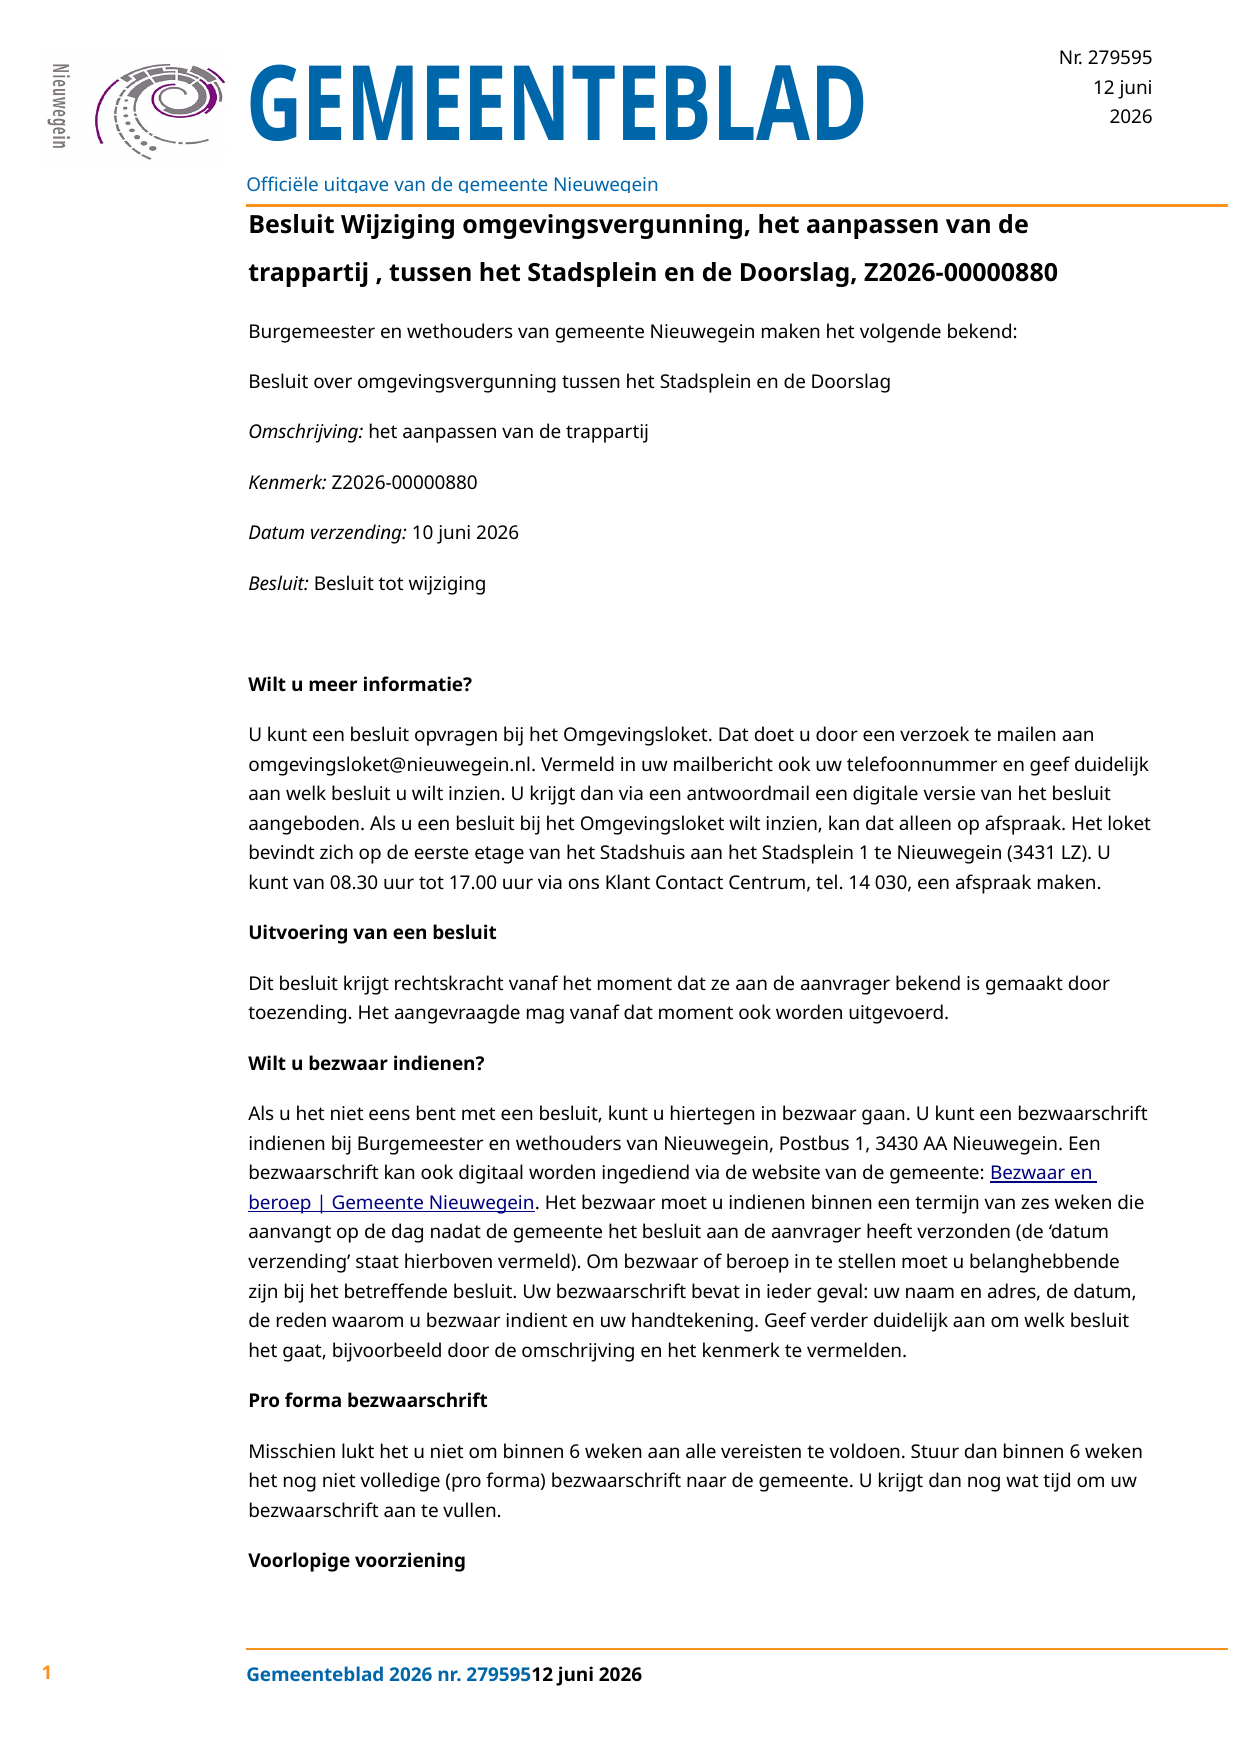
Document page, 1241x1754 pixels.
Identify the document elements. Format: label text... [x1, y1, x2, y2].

text U kunt een besluit opvragen bij het Omgevingsloket. Dat doet u door een verzoek te mailen aan omgevingsloket@nieuwegein.nl. Vermeld in uw mailbericht ook uw telefoonnummer en geef duidelijk aan welk besluit u wilt inzien. U krijgt dan via een antwoordmail een digitale versie van het besluit aangeboden. Als u een besluit bij het Omgevingsloket wilt inzien, kan dat alleen op afspraak. Het loket bevindt zich op de eerste etage van het Stadshuis aan het Stadsplein 1 te Nieuwegein (3431 LZ). U kunt van 08.30 uur tot 17.00 uur via ons Klant Contact Centrum, tel. 14 030, een afspraak maken. [248, 721, 1152, 895]
text Wilt u meer informatie? [248, 671, 1152, 697]
text Misschien lukt het u niet om binnen 6 weken aan alle vereisten te voldoen. Stuur dan binnen 6 weken het nog niet volledige (pro forma) bezwaarschrift naar de gemeente. U krijgt dan nog wat tijd om uw bezwaarschrift aan te vullen. [248, 1438, 1152, 1523]
text Kenmerk: Z2026-00000880 [248, 469, 1152, 495]
text Besluit Wijziging omgevingsvergunning, het aanpassen van de trappartij , tussen het Stadsplein en de Doorslag, Z2026-00000880 [248, 207, 1152, 288]
text Besluit over omgevingsvergunning tussen het Stadsplein en de Doorslag [248, 368, 1152, 394]
picture [41, 47, 231, 172]
text Voorlopige voorziening [248, 1547, 1152, 1573]
text Pro forma bezwaarschrift [248, 1387, 1152, 1413]
text Datum verzending: 10 juni 2026 [248, 519, 1152, 545]
text Omschrijving: het aanpassen van de trappartij [248, 419, 1152, 444]
text Uitvoering van een besluit [248, 919, 1152, 945]
text Dit besluit krijgt rechtskracht vanaf het moment dat ze aan de aanvrager bekend is gemaakt door toezending. Het aangevraagde mag vanaf dat moment ook worden uitgevoerd. [248, 970, 1152, 1025]
text Burgemeester en wethouders van gemeente Nieuwegein maken het volgende bekend: [248, 318, 1152, 344]
text Wilt u bezwaar indienen? [248, 1050, 1152, 1076]
text Als u het niet eens bent met een besluit, kunt u hiertegen in bezwaar gaan. U kunt een bezwaarschrift indienen bij Burgemeester en wethouders van Nieuwegein, Postbus 1, 3430 AA Nieuwegein. Een bezwaarschrift kan ook digitaal worden ingediend via de website van de gemeente: Bezwaar en beroep | Gemeente Nieuwegein. Het bezwaar moet u indienen binnen een termijn van zes weken die aanvangt op de dag nadat de gemeente het besluit aan de aanvrager heeft verzonden (de ‘datum verzending’ staat hierboven vermeld). Om bezwaar of beroep in te stellen moet u belanghebbende zijn bij het betreffende besluit. Uw bezwaarschrift bevat in ieder geval: uw naam en adres, de datum, de reden waarom u bezwaar indient en uw handtekening. Geef verder duidelijk aan om welk besluit het gaat, bijvoorbeeld door de omschrijving en het kenmerk te vermelden. [248, 1100, 1152, 1363]
text Besluit: Besluit tot wijziging [248, 570, 1152, 596]
